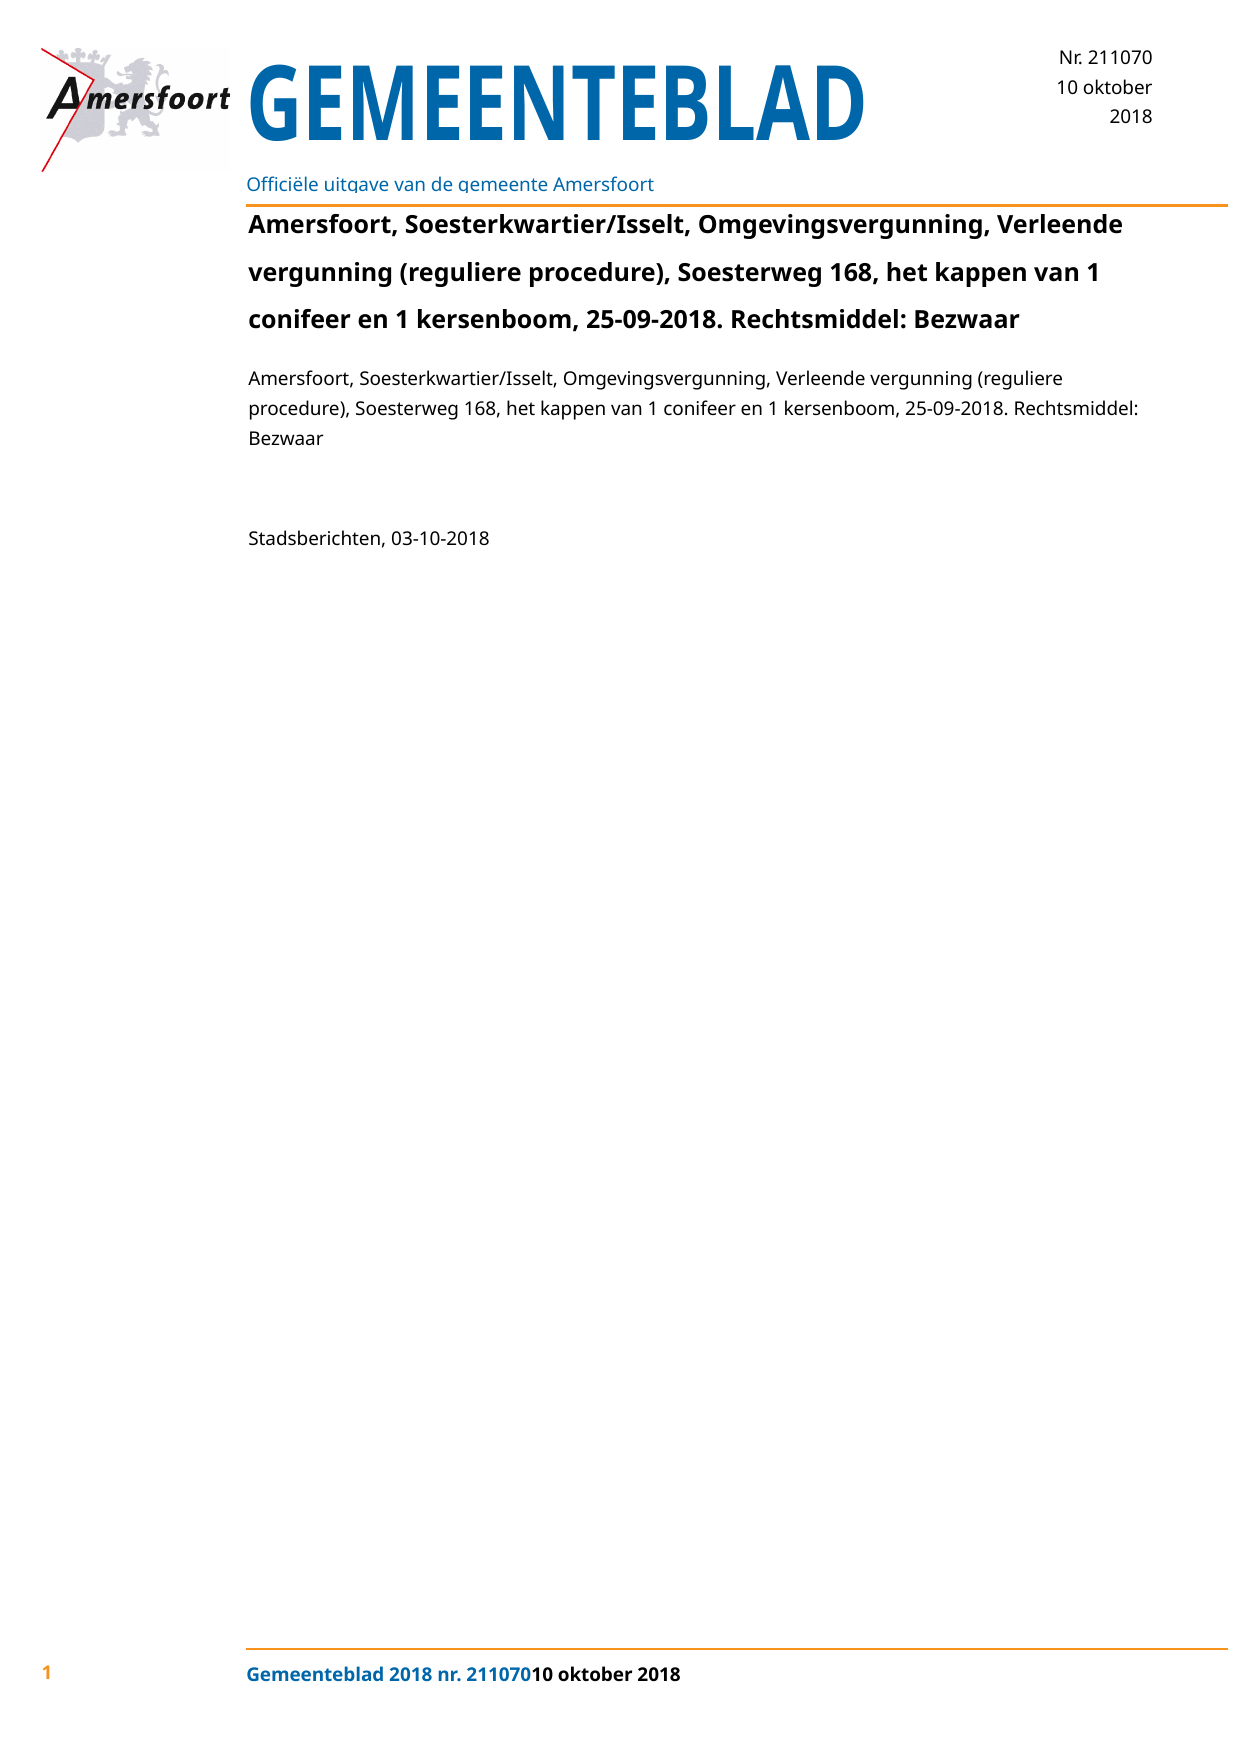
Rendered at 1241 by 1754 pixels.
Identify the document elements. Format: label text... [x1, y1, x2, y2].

text Amersfoort, Soesterkwartier/Isselt, Omgevingsvergunning, Verleende vergunning (reguliere procedure), Soesterweg 168, het kappen van 1 conifeer en 1 kersenboom, 25-09-2018. Rechtsmiddel: Bezwaar [248, 366, 1152, 450]
picture [41, 47, 231, 172]
text Amersfoort, Soesterkwartier/Isselt, Omgevingsvergunning, Verleende vergunning (reguliere procedure), Soesterweg 168, het kappen van 1 conifeer en 1 kersenboom, 25-09-2018. Rechtsmiddel: Bezwaar [248, 207, 1152, 336]
text Stadsberichten, 03-10-2018 [248, 526, 1152, 551]
